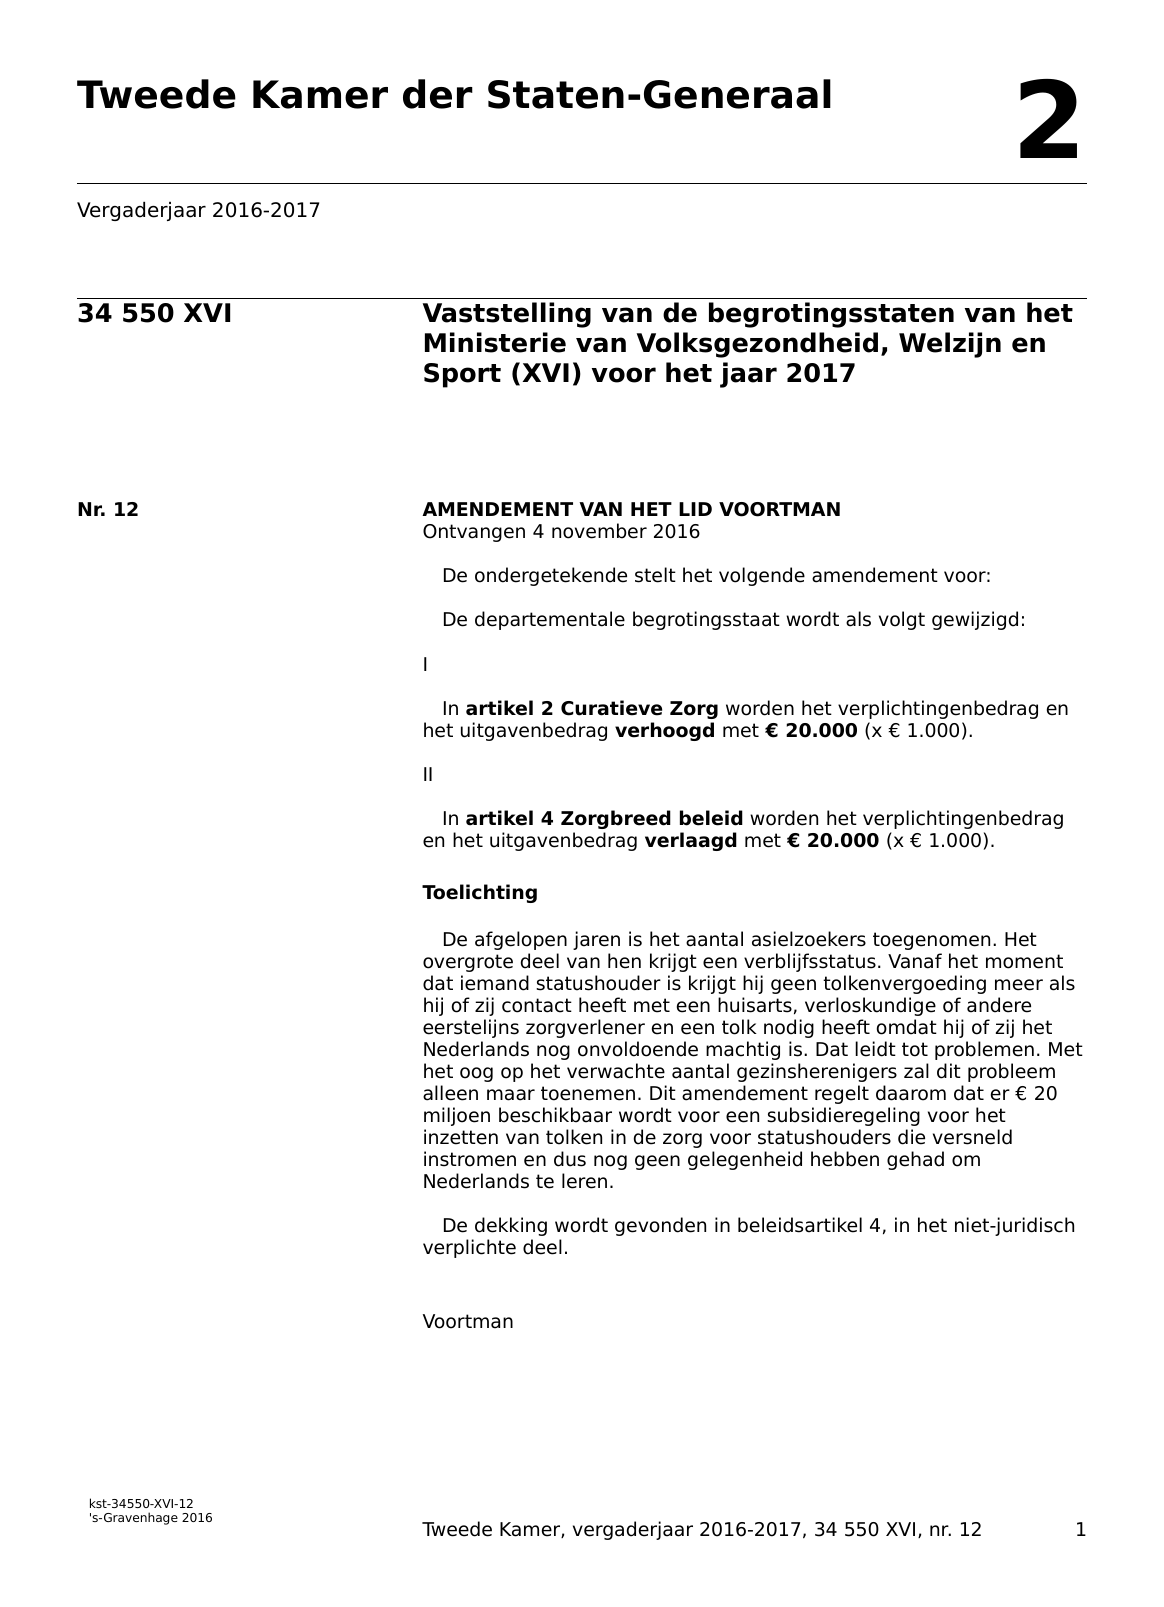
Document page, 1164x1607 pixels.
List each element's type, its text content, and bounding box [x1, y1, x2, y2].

subtitle 34 550 XVI Vaststelling van de begrotingsstaten van het Ministerie van Volksgezondheid, Welzijn en Sport (XVI) voor het jaar 2017 [77, 299, 1087, 388]
text kst-34550-XVI-12 [88, 1497, 323, 1511]
table_header 2 [886, 59, 1087, 183]
table_cell Vergaderjaar 2016-2017 [77, 184, 1087, 298]
text In artikel 4 Zorgbreed beleid worden het verplichtingenbedrag en het uitgavenbedrag verlaagd met € 20.000 (x € 1.000). [422, 808, 1087, 852]
text De departementale begrotingsstaat wordt als volgt gewijzigd: [422, 609, 1087, 631]
text Voortman [422, 1289, 1087, 1333]
table_header Tweede Kamer der Staten-Generaal [77, 59, 886, 183]
text Ontvangen 4 november 2016 [422, 521, 1087, 543]
text De ondergetekende stelt het volgende amendement voor: [422, 565, 1087, 587]
text 's-Gravenhage 2016 [88, 1511, 323, 1525]
text De afgelopen jaren is het aantal asielzoekers toegenomen. Het overgrote deel van hen krijgt een verblijfsstatus. Vanaf het moment dat iemand statushouder is krijgt hij geen tolkenvergoeding meer als hij of zij contact heeft met een huisarts, verloskundige of andere eerstelijns zorgverlener en een tolk nodig heeft omdat hij of zij het Nederlands nog onvoldoende machtig is. Dat leidt tot problemen. Met het oog op het verwachte aantal gezinsherenigers zal dit probleem alleen maar toenemen. Dit amendement regelt daarom dat er € 20 miljoen beschikbaar wordt voor een subsidieregeling voor het inzetten van tolken in de zorg voor statushouders die versneld instromen en dus nog geen gelegenheid hebben gehad om Nederlands te leren. [422, 929, 1087, 1193]
text I [422, 653, 1087, 676]
subtitle Nr. 12 AMENDEMENT VAN HET LID VOORTMAN [77, 499, 1087, 521]
text De dekking wordt gevonden in beleidsartikel 4, in het niet-juridisch verplichte deel. [422, 1215, 1087, 1259]
text II [422, 764, 1087, 786]
text In artikel 2 Curatieve Zorg worden het verplichtingenbedrag en het uitgavenbedrag verhoogd met € 20.000 (x € 1.000). [422, 698, 1087, 742]
subtitle Toelichting [422, 882, 1087, 904]
